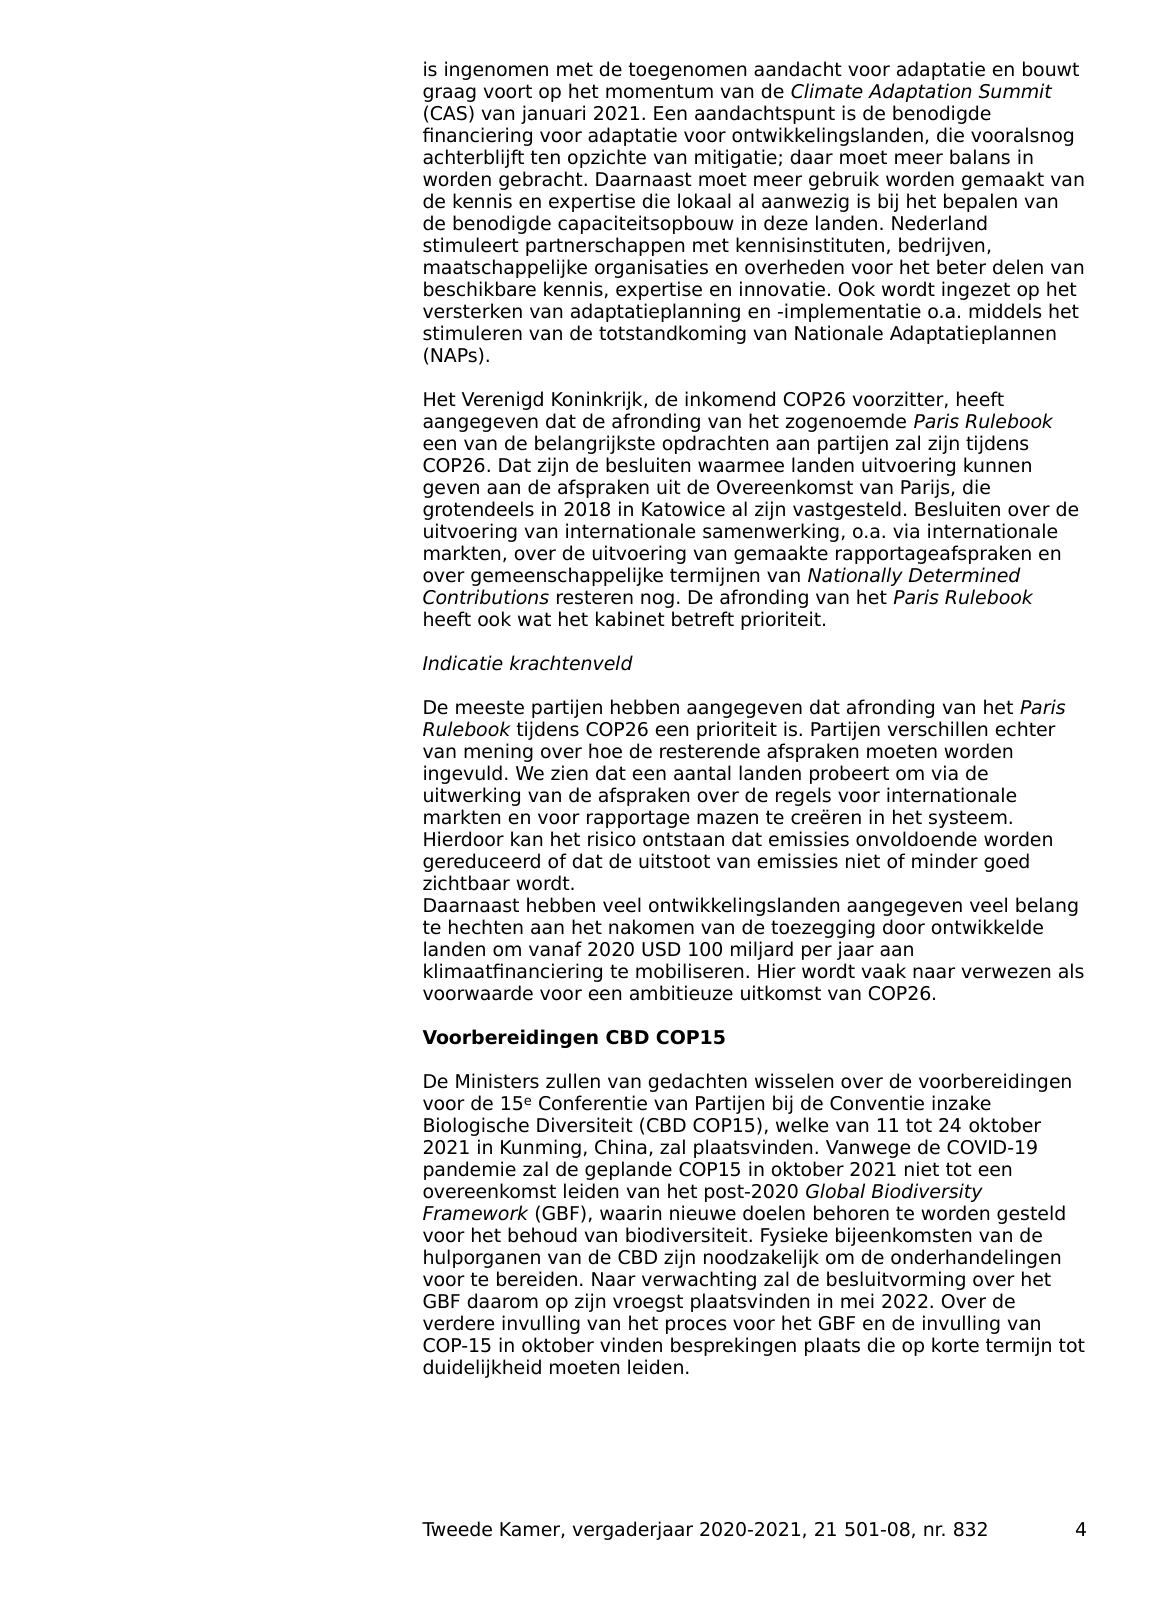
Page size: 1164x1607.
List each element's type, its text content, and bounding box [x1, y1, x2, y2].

text De Ministers zullen van gedachten wisselen over de voorbereidingen voor de 15e Conferentie van Partijen bij de Conventie inzake Biologische Diversiteit (CBD COP15), welke van 11 tot 24 oktober 2021 in Kunming, China, zal plaatsvinden. Vanwege de COVID-19 pandemie zal de geplande COP15 in oktober 2021 niet tot een overeenkomst leiden van het post-2020 Global Biodiversity Framework (GBF), waarin nieuwe doelen behoren te worden gesteld voor het behoud van biodiversiteit. Fysieke bijeenkomsten van de hulporganen van de CBD zijn noodzakelijk om de onderhandelingen voor te bereiden. Naar verwachting zal de besluitvorming over het GBF daarom op zijn vroegst plaatsvinden in mei 2022. Over de verdere invulling van het proces voor het GBF en de invulling van COP-15 in oktober vinden besprekingen plaats die op korte termijn tot duidelijkheid moeten leiden. [422, 1071, 1087, 1379]
text Daarnaast hebben veel ontwikkelingslanden aangegeven veel belang te hechten aan het nakomen van de toezegging door ontwikkelde landen om vanaf 2020 USD 100 miljard per jaar aan klimaatfinanciering te mobiliseren. Hier wordt vaak naar verwezen als voorwaarde voor een ambitieuze uitkomst van COP26. [422, 895, 1087, 1005]
subtitle Voorbereidingen CBD COP15 [422, 1027, 1087, 1049]
text De meeste partijen hebben aangegeven dat afronding van het Paris Rulebook tijdens COP26 een prioriteit is. Partijen verschillen echter van mening over hoe de resterende afspraken moeten worden ingevuld. We zien dat een aantal landen probeert om via de uitwerking van de afspraken over de regels voor internationale markten en voor rapportage mazen te creëren in het systeem. Hierdoor kan het risico ontstaan dat emissies onvoldoende worden gereduceerd of dat de uitstoot van emissies niet of minder goed zichtbaar wordt. [422, 697, 1087, 895]
text Het Verenigd Koninkrijk, de inkomend COP26 voorzitter, heeft aangegeven dat de afronding van het zogenoemde Paris Rulebook een van de belangrijkste opdrachten aan partijen zal zijn tijdens COP26. Dat zijn de besluiten waarmee landen uitvoering kunnen geven aan de afspraken uit de Overeenkomst van Parijs, die grotendeels in 2018 in Katowice al zijn vastgesteld. Besluiten over de uitvoering van internationale samenwerking, o.a. via internationale markten, over de uitvoering van gemaakte rapportageafspraken en over gemeenschappelijke termijnen van Nationally Determined Contributions resteren nog. De afronding van het Paris Rulebook heeft ook wat het kabinet betreft prioriteit. [422, 389, 1087, 631]
text is ingenomen met de toegenomen aandacht voor adaptatie en bouwt graag voort op het momentum van de Climate Adaptation Summit (CAS) van januari 2021. Een aandachtspunt is de benodigde financiering voor adaptatie voor ontwikkelingslanden, die vooralsnog achterblijft ten opzichte van mitigatie; daar moet meer balans in worden gebracht. Daarnaast moet meer gebruik worden gemaakt van de kennis en expertise die lokaal al aanwezig is bij het bepalen van de benodigde capaciteitsopbouw in deze landen. Nederland stimuleert partnerschappen met kennisinstituten, bedrijven, maatschappelijke organisaties en overheden voor het beter delen van beschikbare kennis, expertise en innovatie. Ook wordt ingezet op het versterken van adaptatieplanning en -implementatie o.a. middels het stimuleren van de totstandkoming van Nationale Adaptatieplannen (NAPs). [422, 59, 1087, 367]
subtitle Indicatie krachtenveld [422, 653, 1087, 675]
